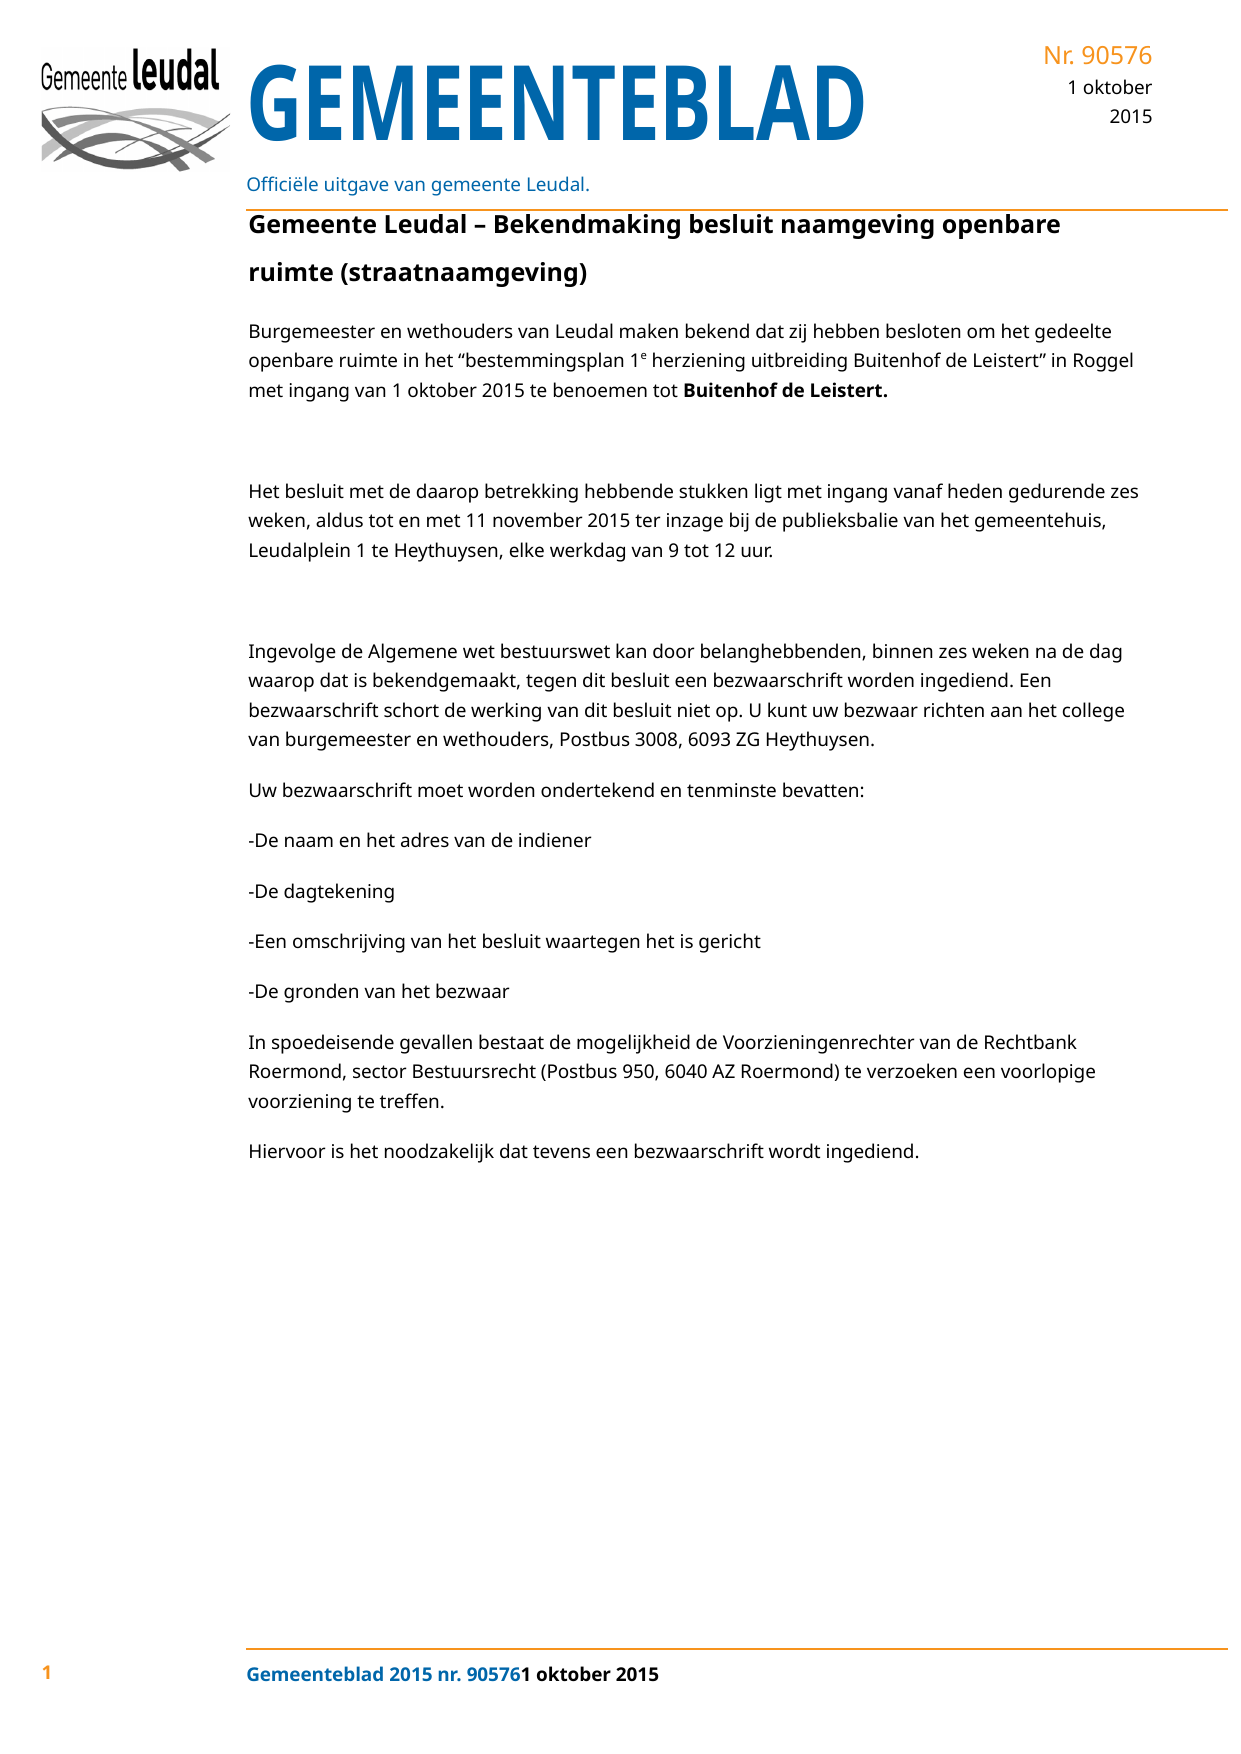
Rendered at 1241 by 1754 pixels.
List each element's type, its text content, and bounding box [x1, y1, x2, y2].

text Het besluit met de daarop betrekking hebbende stukken ligt met ingang vanaf heden gedurende zes weken, aldus tot en met 11 november 2015 ter inzage bij de publieksbalie van het gemeentehuis, Leudalplein 1 te Heythuysen, elke werkdag van 9 tot 12 uur. [248, 478, 1152, 563]
text -Een omschrijving van het besluit waartegen het is gericht [248, 928, 1152, 954]
text Hiervoor is het noodzakelijk dat tevens een bezwaarschrift wordt ingediend. [248, 1139, 1152, 1164]
text Ingevolge de Algemene wet bestuurswet kan door belanghebbenden, binnen zes weken na de dag waarop dat is bekendgemaakt, tegen dit besluit een bezwaarschrift worden ingediend. Een bezwaarschrift schort de werking van dit besluit niet op. U kunt uw bezwaar richten aan het college van burgemeester en wethouders, Postbus 3008, 6093 ZG Heythuysen. [248, 638, 1152, 752]
picture [41, 47, 231, 172]
text In spoedeisende gevallen bestaat de mogelijkheid de Voorzieningenrechter van de Rechtbank Roermond, sector Bestuursrecht (Postbus 950, 6040 AZ Roermond) te verzoeken een voorlopige voorziening te treffen. [248, 1029, 1152, 1114]
text -De gronden van het bezwaar [248, 979, 1152, 1004]
text Uw bezwaarschrift moet worden ondertekend en tenminste bevatten: [248, 777, 1152, 803]
text -De dagtekening [248, 878, 1152, 904]
text Burgemeester en wethouders van Leudal maken bekend dat zij hebben besloten om het gedeelte openbare ruimte in het “bestemmingsplan 1e herziening uitbreiding Buitenhof de Leistert” in Roggel met ingang van 1 oktober 2015 te benoemen tot Buitenhof de Leistert. [248, 318, 1152, 403]
text -De naam en het adres van de indiener [248, 827, 1152, 853]
text Gemeente Leudal – Bekendmaking besluit naamgeving openbare ruimte (straatnaamgeving) [248, 211, 1152, 288]
